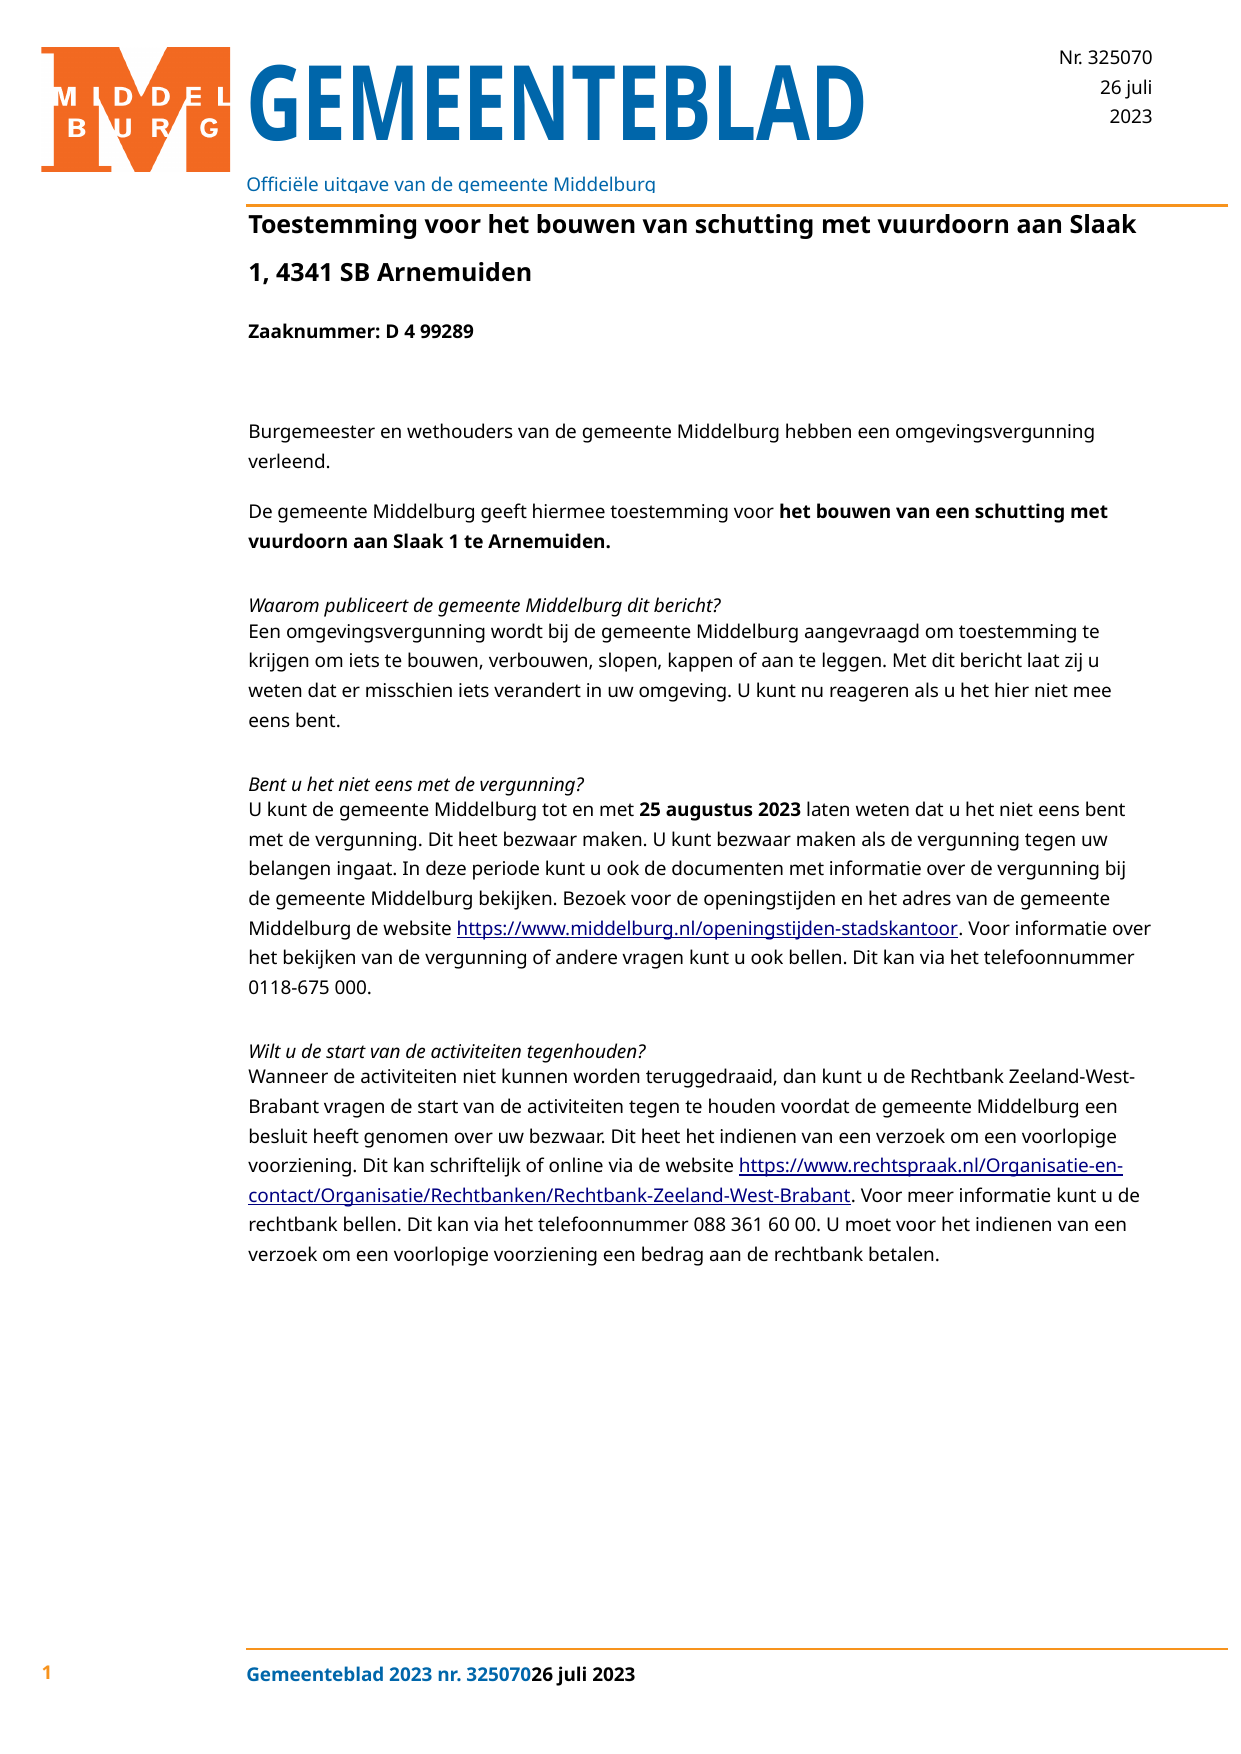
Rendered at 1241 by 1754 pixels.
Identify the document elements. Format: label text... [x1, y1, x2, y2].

text Zaaknummer: D 4 99289 [248, 318, 1152, 344]
text U kunt de gemeente Middelburg tot en met 25 augustus 2023 laten weten dat u het niet eens bent met de vergunning. Dit heet bezwaar maken. U kunt bezwaar maken als de vergunning tegen uw belangen ingaat. In deze periode kunt u ook de documenten met informatie over de vergunning bij de gemeente Middelburg bekijken. Bezoek voor de openingstijden en het adres van de gemeente Middelburg de website https://www.middelburg.nl/openingstijden-stadskantoor. Voor informatie over het bekijken van de vergunning of andere vragen kunt u ook bellen. Dit kan via het telefoonnummer 0118-675 000. [248, 796, 1152, 1000]
text De gemeente Middelburg geeft hiermee toestemming voor het bouwen van een schutting met vuurdoorn aan Slaak 1 te Arnemuiden. [248, 499, 1152, 554]
text Wilt u de start van de activiteiten tegenhouden? [248, 1038, 1152, 1064]
text Een omgevingsvergunning wordt bij de gemeente Middelburg aangevraagd om toestemming te krijgen om iets te bouwen, verbouwen, slopen, kappen of aan te leggen. Met dit bericht laat zij u weten dat er misschien iets verandert in uw omgeving. U kunt nu reageren als u het hier niet mee eens bent. [248, 618, 1152, 732]
text Wanneer de activiteiten niet kunnen worden teruggedraaid, dan kunt u de Rechtbank Zeeland-West-Brabant vragen de start van de activiteiten tegen te houden voordat de gemeente Middelburg een besluit heeft genomen over uw bezwaar. Dit heet het indienen van een verzoek om een voorlopige voorziening. Dit kan schriftelijk of online via de website https://www.rechtspraak.nl/Organisatie-en-contact/Organisatie/Rechtbanken/Rechtbank-Zeeland-West-Brabant. Voor meer informatie kunt u de rechtbank bellen. Dit kan via het telefoonnummer 088 361 60 00. U moet voor het indienen van een verzoek om een voorlopige voorziening een bedrag aan de rechtbank betalen. [248, 1064, 1152, 1267]
text Burgemeester en wethouders van de gemeente Middelburg hebben een omgevingsvergunning verleend. [248, 419, 1152, 474]
text Toestemming voor het bouwen van schutting met vuurdoorn aan Slaak 1, 4341 SB Arnemuiden [248, 207, 1152, 288]
text Waarom publiceert de gemeente Middelburg dit bericht? [248, 592, 1152, 618]
picture [41, 47, 231, 172]
text Bent u het niet eens met de vergunning? [248, 771, 1152, 796]
